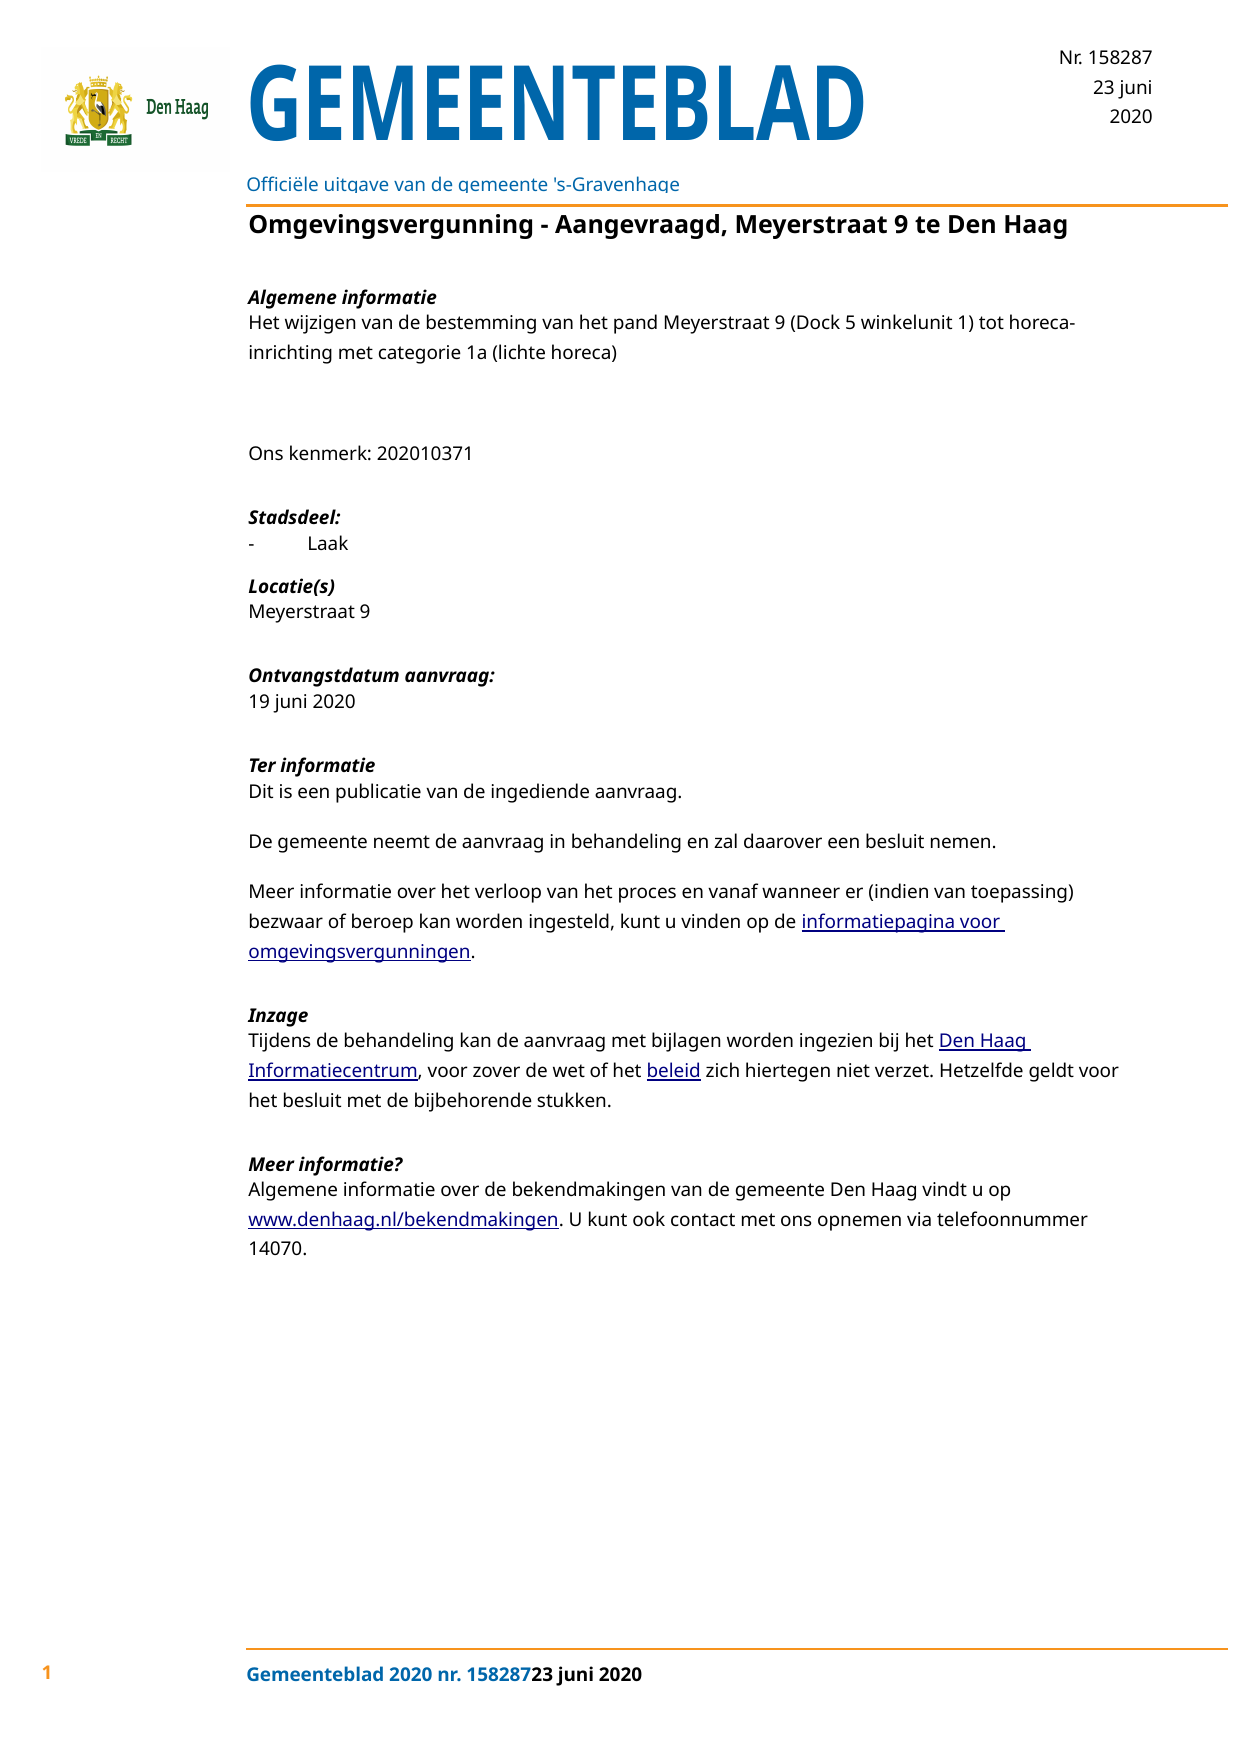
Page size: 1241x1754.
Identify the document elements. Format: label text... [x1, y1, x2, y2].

text 19 juni 2020 [248, 688, 1152, 714]
text Stadsdeel: [248, 504, 1152, 530]
text Omgevingsvergunning - Aangevraagd, Meyerstraat 9 te Den Haag [248, 207, 1152, 241]
text De gemeente neemt de aanvraag in behandeling en zal daarover een besluit nemen. [248, 828, 1152, 854]
text Meer informatie over het verloop van het proces en vanaf wanneer er (indien van toepassing) bezwaar of beroep kan worden ingesteld, kunt u vinden op de informatiepagina voor omgevingsvergunningen. [248, 879, 1152, 964]
text Dit is een publicatie van de ingediende aanvraag. [248, 778, 1152, 804]
text Algemene informatie over de bekendmakingen van de gemeente Den Haag vindt u op www.denhaag.nl/bekendmakingen. U kunt ook contact met ons opnemen via telefoonnummer 14070. [248, 1176, 1152, 1261]
text Ontvangstdatum aanvraag: [248, 662, 1152, 688]
text Ter informatie [248, 752, 1152, 778]
text Ons kenmerk: 202010371 [248, 440, 1152, 466]
text Het wijzigen van de bestemming van het pand Meyerstraat 9 (Dock 5 winkelunit 1) tot horeca-inrichting met categorie 1a (lichte horeca) [248, 309, 1152, 365]
text Locatie(s) [248, 573, 1152, 598]
text Tijdens de behandeling kan de aanvraag met bijlagen worden ingezien bij het Den Haag Informatiecentrum, voor zover de wet of het beleid zich hiertegen niet verzet. Hetzelfde geldt voor het besluit met de bijbehorende stukken. [248, 1028, 1152, 1112]
text Meer informatie? [248, 1151, 1152, 1176]
text Meyerstraat 9 [248, 598, 1152, 624]
list Laak [248, 530, 1152, 555]
picture [41, 47, 231, 172]
text Inzage [248, 1002, 1152, 1028]
text Algemene informatie [248, 284, 1152, 309]
